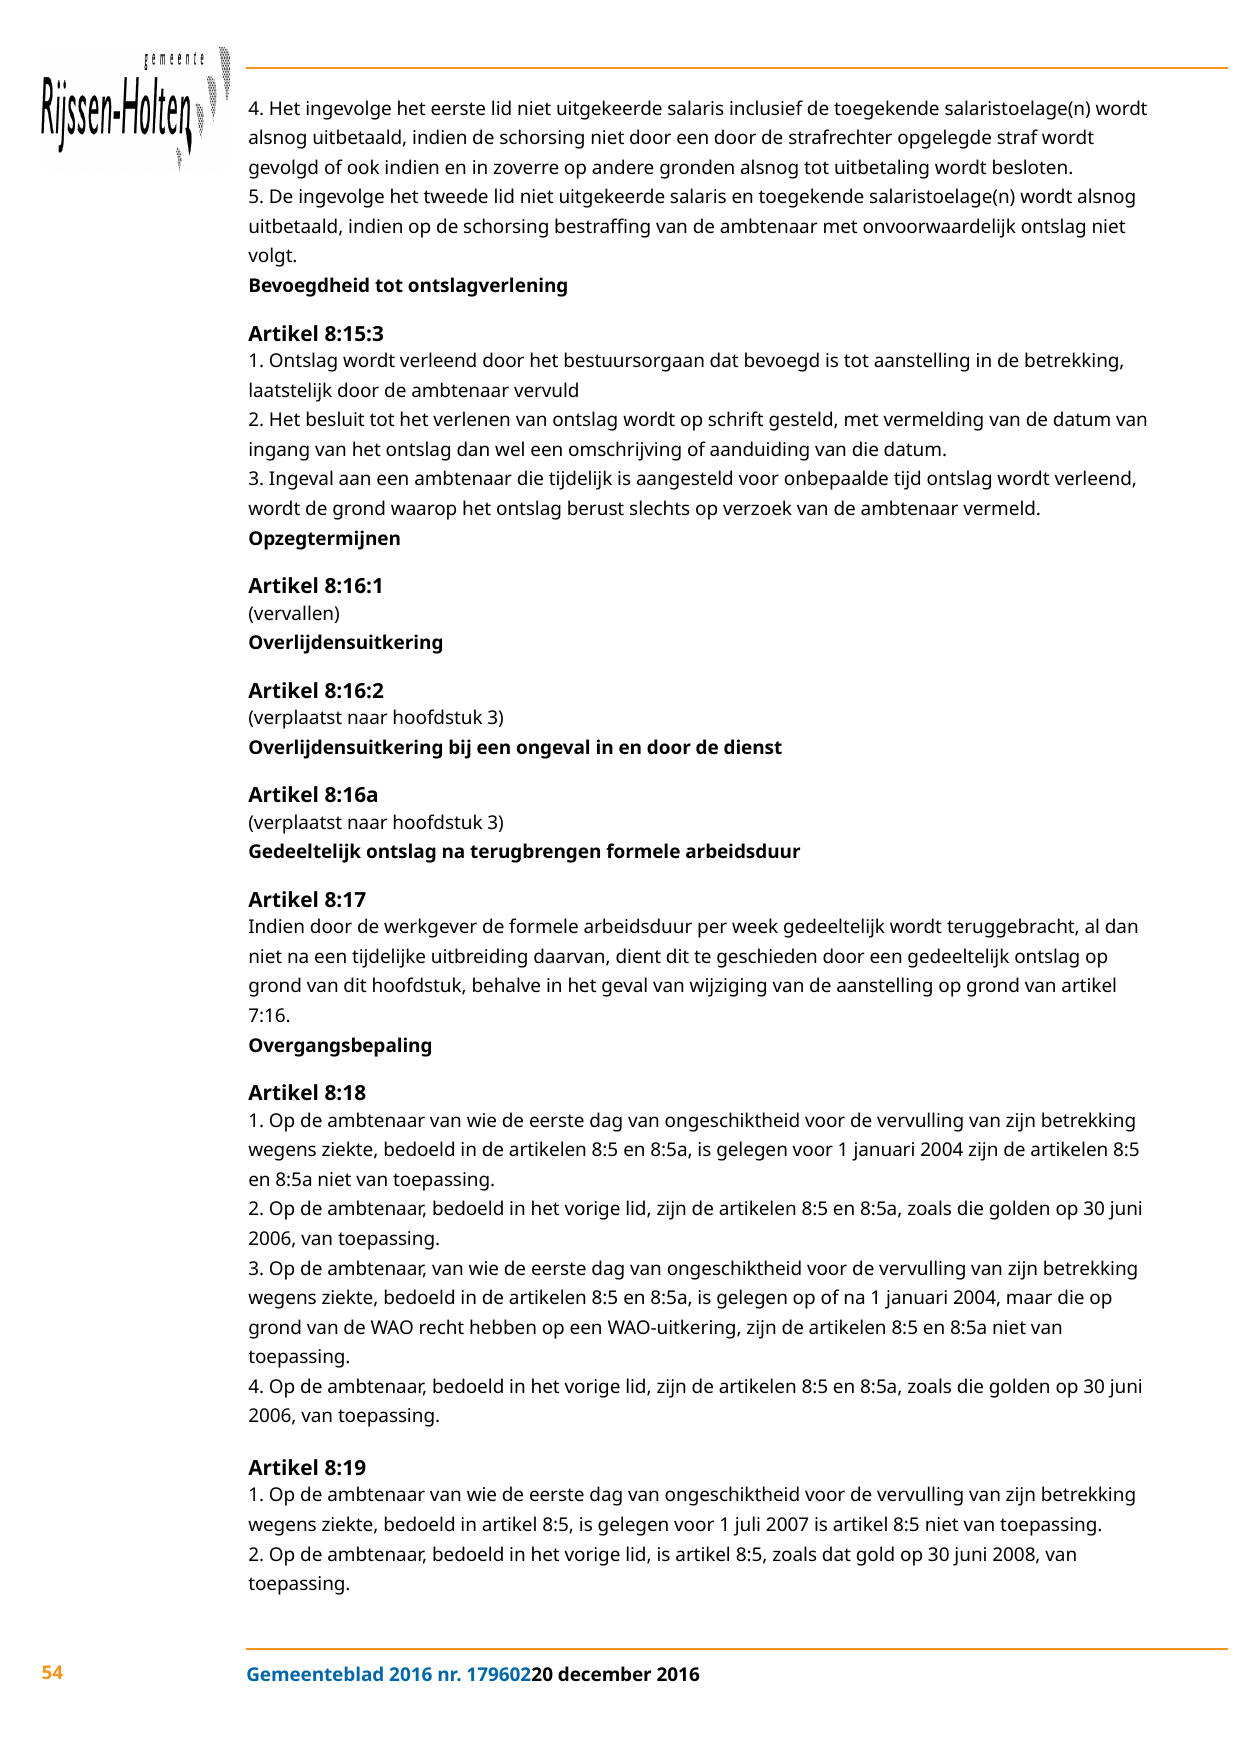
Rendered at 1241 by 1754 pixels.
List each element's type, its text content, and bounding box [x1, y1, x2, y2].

text Artikel 8:16a [248, 781, 1152, 809]
text (vervallen) [248, 600, 1152, 626]
text 3. Op de ambtenaar, van wie de eerste dag van ongeschiktheid voor de vervulling van zijn betrekking wegens ziekte, bedoeld in de artikelen 8:5 en 8:5a, is gelegen op of na 1 januari 2004, maar die op grond van de WAO recht hebben op een WAO-uitkering, zijn de artikelen 8:5 en 8:5a niet van toepassing. [248, 1255, 1152, 1369]
text 4. Het ingevolge het eerste lid niet uitgekeerde salaris inclusief de toegekende salaristoelage(n) wordt alsnog uitbetaald, indien de schorsing niet door een door de strafrechter opgelegde straf wordt gevolgd of ook indien en in zoverre op andere gronden alsnog tot uitbetaling wordt besloten. [248, 95, 1152, 180]
text Bevoegdheid tot ontslagverlening [248, 272, 1152, 298]
text 1. Op de ambtenaar van wie de eerste dag van ongeschiktheid voor de vervulling van zijn betrekking wegens ziekte, bedoeld in artikel 8:5, is gelegen voor 1 juli 2007 is artikel 8:5 niet van toepassing. [248, 1482, 1152, 1537]
text Artikel 8:16:2 [248, 676, 1152, 704]
text Overlijdensuitkering [248, 629, 1152, 655]
text Artikel 8:18 [248, 1078, 1152, 1107]
text (verplaatst naar hoofdstuk 3) [248, 809, 1152, 835]
text Indien door de werkgever de formele arbeidsduur per week gedeeltelijk wordt teruggebracht, al dan niet na een tijdelijke uitbreiding daarvan, dient dit te geschieden door een gedeeltelijk ontslag op grond van dit hoofdstuk, behalve in het geval van wijziging van de aanstelling op grond van artikel 7:16. [248, 913, 1152, 1028]
text Artikel 8:16:1 [248, 571, 1152, 600]
text Artikel 8:17 [248, 885, 1152, 913]
text 1. Op de ambtenaar van wie de eerste dag van ongeschiktheid voor de vervulling van zijn betrekking wegens ziekte, bedoeld in de artikelen 8:5 en 8:5a, is gelegen voor 1 januari 2004 zijn de artikelen 8:5 en 8:5a niet van toepassing. [248, 1107, 1152, 1192]
text 3. Ingeval aan een ambtenaar die tijdelijk is aangesteld voor onbepaalde tijd ontslag wordt verleend, wordt de grond waarop het ontslag berust slechts op verzoek van de ambtenaar vermeld. [248, 466, 1152, 521]
text Artikel 8:15:3 [248, 319, 1152, 347]
text 2. Op de ambtenaar, bedoeld in het vorige lid, is artikel 8:5, zoals dat gold op 30 juni 2008, van toepassing. [248, 1541, 1152, 1596]
text 4. Op de ambtenaar, bedoeld in het vorige lid, zijn de artikelen 8:5 en 8:5a, zoals die golden op 30 juni 2006, van toepassing. [248, 1373, 1152, 1428]
picture [41, 47, 231, 172]
text (verplaatst naar hoofdstuk 3) [248, 704, 1152, 730]
text Overgangsbepaling [248, 1032, 1152, 1058]
text Overlijdensuitkering bij een ongeval in en door de dienst [248, 734, 1152, 760]
text 2. Op de ambtenaar, bedoeld in het vorige lid, zijn de artikelen 8:5 en 8:5a, zoals die golden op 30 juni 2006, van toepassing. [248, 1196, 1152, 1251]
text Artikel 8:19 [248, 1453, 1152, 1482]
text Gedeeltelijk ontslag na terugbrengen formele arbeidsduur [248, 838, 1152, 864]
text 1. Ontslag wordt verleend door het bestuursorgaan dat bevoegd is tot aanstelling in de betrekking, laatstelijk door de ambtenaar vervuld [248, 347, 1152, 403]
text Opzegtermijnen [248, 525, 1152, 551]
text 5. De ingevolge het tweede lid niet uitgekeerde salaris en toegekende salaristoelage(n) wordt alsnog uitbetaald, indien op de schorsing bestraffing van de ambtenaar met onvoorwaardelijk ontslag niet volgt. [248, 183, 1152, 268]
text 2. Het besluit tot het verlenen van ontslag wordt op schrift gesteld, met vermelding van de datum van ingang van het ontslag dan wel een omschrijving of aanduiding van die datum. [248, 406, 1152, 462]
